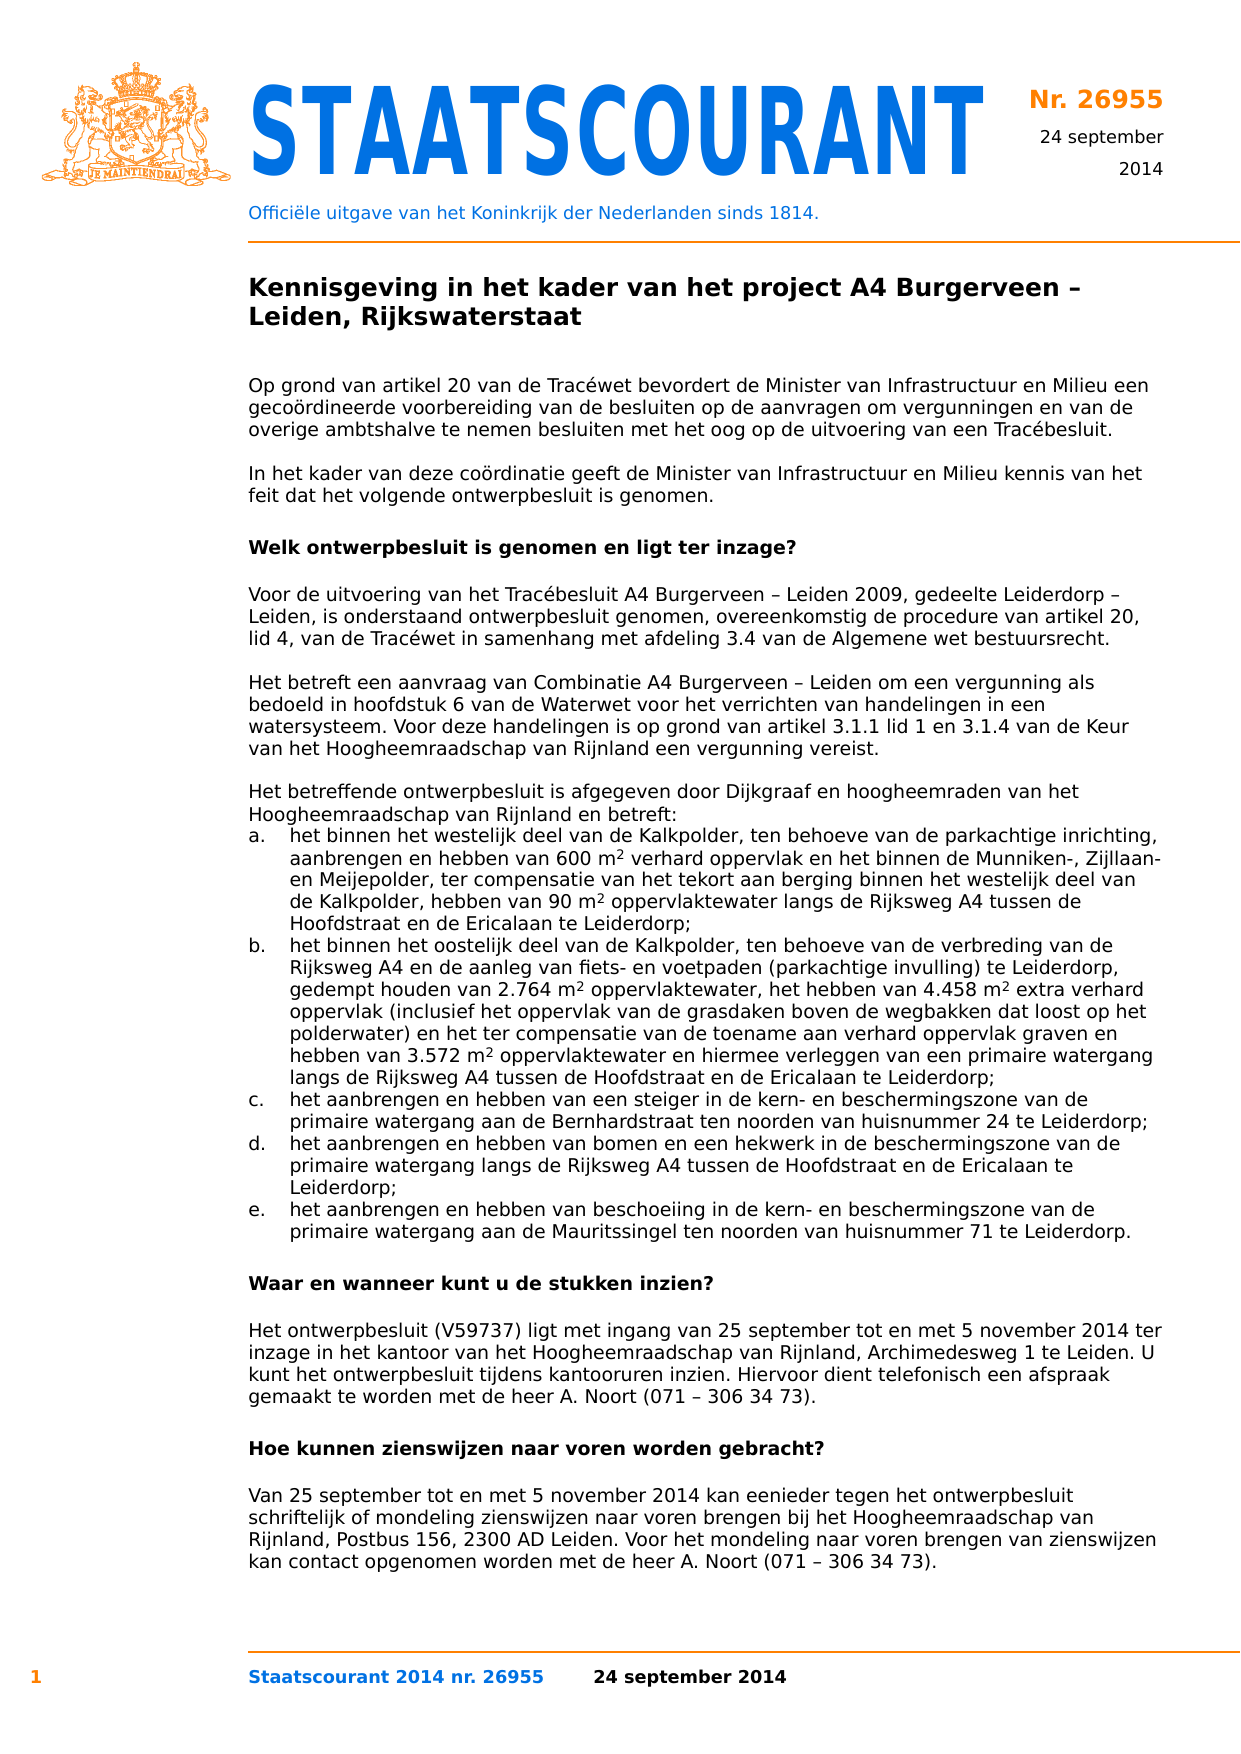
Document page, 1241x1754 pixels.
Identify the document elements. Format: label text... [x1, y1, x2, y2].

text Voor de uitvoering van het Tracébesluit A4 Burgerveen – Leiden 2009, gedeelte Leiderdorp – Leiden, is onderstaand ontwerpbesluit genomen, overeenkomstig de procedure van artikel 20, lid 4, van de Tracéwet in samenhang met afdeling 3.4 van de Algemene wet bestuursrecht. [248, 584, 1163, 650]
picture [41, 62, 231, 186]
subtitle Kennisgeving in het kader van het project A4 Burgerveen – Leiden, Rijkswaterstaat [248, 273, 1163, 331]
text In het kader van deze coördinatie geeft de Minister van Infrastructuur en Milieu kennis van het feit dat het volgende ontwerpbesluit is genomen. [248, 463, 1163, 507]
text Het betreft een aanvraag van Combinatie A4 Burgerveen – Leiden om een vergunning als bedoeld in hoofdstuk 6 van de Waterwet voor het verrichten van handelingen in een watersysteem. Voor deze handelingen is op grond van artikel 3.1.1 lid 1 en 3.1.4 van de Keur van het Hoogheemraadschap van Rijnland een vergunning vereist. [248, 672, 1163, 759]
table_header STAATSCOURANT [248, 62, 998, 203]
text Op grond van artikel 20 van de Tracéwet bevordert de Minister van Infrastructuur en Milieu een gecoördineerde voorbereiding van de besluiten op de aanvragen om vergunningen en van de overige ambtshalve te nemen besluiten met het oog op de uitvoering van een Tracébesluit. [248, 375, 1163, 441]
table_header [25, 62, 248, 241]
text b. het binnen het oostelijk deel van de Kalkpolder, ten behoeve van de verbreding van de Rijksweg A4 en de aanleg van fiets- en voetpaden (parkachtige invulling) te Leiderdorp, gedempt houden van 2.764 m2 oppervlaktewater, het hebben van 4.458 m2 extra verhard oppervlak (inclusief het oppervlak van de grasdaken boven de wegbakken dat loost op het polderwater) en het ter compensatie van de toename aan verhard oppervlak graven en hebben van 3.572 m2 oppervlaktewater en hiermee verleggen van een primaire watergang langs de Rijksweg A4 tussen de Hoofdstraat en de Ericalaan te Leiderdorp; [248, 935, 1163, 1089]
subtitle Welk ontwerpbesluit is genomen en ligt ter inzage? [248, 537, 1163, 559]
subtitle Waar en wanneer kunt u de stukken inzien? [248, 1273, 1163, 1295]
text Het ontwerpbesluit (V59737) ligt met ingang van 25 september tot en met 5 november 2014 ter inzage in het kantoor van het Hoogheemraadschap van Rijnland, Archimedesweg 1 te Leiden. U kunt het ontwerpbesluit tijdens kantooruren inzien. Hiervoor dient telefonisch een afspraak gemaakt te worden met de heer A. Noort (071 – 306 34 73). [248, 1320, 1163, 1408]
text a. het binnen het westelijk deel van de Kalkpolder, ten behoeve van de parkachtige inrichting, aanbrengen en hebben van 600 m2 verhard oppervlak en het binnen de Munniken-, Zijllaan- en Meijepolder, ter compensatie van het tekort aan berging binnen het westelijk deel van de Kalkpolder, hebben van 90 m2 oppervlaktewater langs de Rijksweg A4 tussen de Hoofdstraat en de Ericalaan te Leiderdorp; [248, 825, 1163, 935]
text Van 25 september tot en met 5 november 2014 kan eenieder tegen het ontwerpbesluit schriftelijk of mondeling zienswijzen naar voren brengen bij het Hoogheemraadschap van Rijnland, Postbus 156, 2300 AD Leiden. Voor het mondeling naar voren brengen van zienswijzen kan contact opgenomen worden met de heer A. Noort (071 – 306 34 73). [248, 1485, 1163, 1573]
text d. het aanbrengen en hebben van bomen en een hekwerk in de beschermingszone van de primaire watergang langs de Rijksweg A4 tussen de Hoofdstraat en de Ericalaan te Leiderdorp; [248, 1133, 1163, 1199]
table_header Nr. 26955 [998, 62, 1240, 121]
table_cell 24 september [998, 121, 1240, 153]
text Het betreffende ontwerpbesluit is afgegeven door Dijkgraaf en hoogheemraden van het Hoogheemraadschap van Rijnland en betreft: [248, 781, 1163, 825]
table_cell 2014 [998, 153, 1240, 203]
text e. het aanbrengen en hebben van beschoeiing in de kern- en beschermingszone van de primaire watergang aan de Mauritssingel ten noorden van huisnummer 71 te Leiderdorp. [248, 1199, 1163, 1243]
table_cell Officiële uitgave van het Koninkrijk der Nederlanden sinds 1814. [248, 203, 1240, 241]
text c. het aanbrengen en hebben van een steiger in de kern- en beschermingszone van de primaire watergang aan de Bernhardstraat ten noorden van huisnummer 24 te Leiderdorp; [248, 1089, 1163, 1133]
subtitle Hoe kunnen zienswijzen naar voren worden gebracht? [248, 1438, 1163, 1460]
